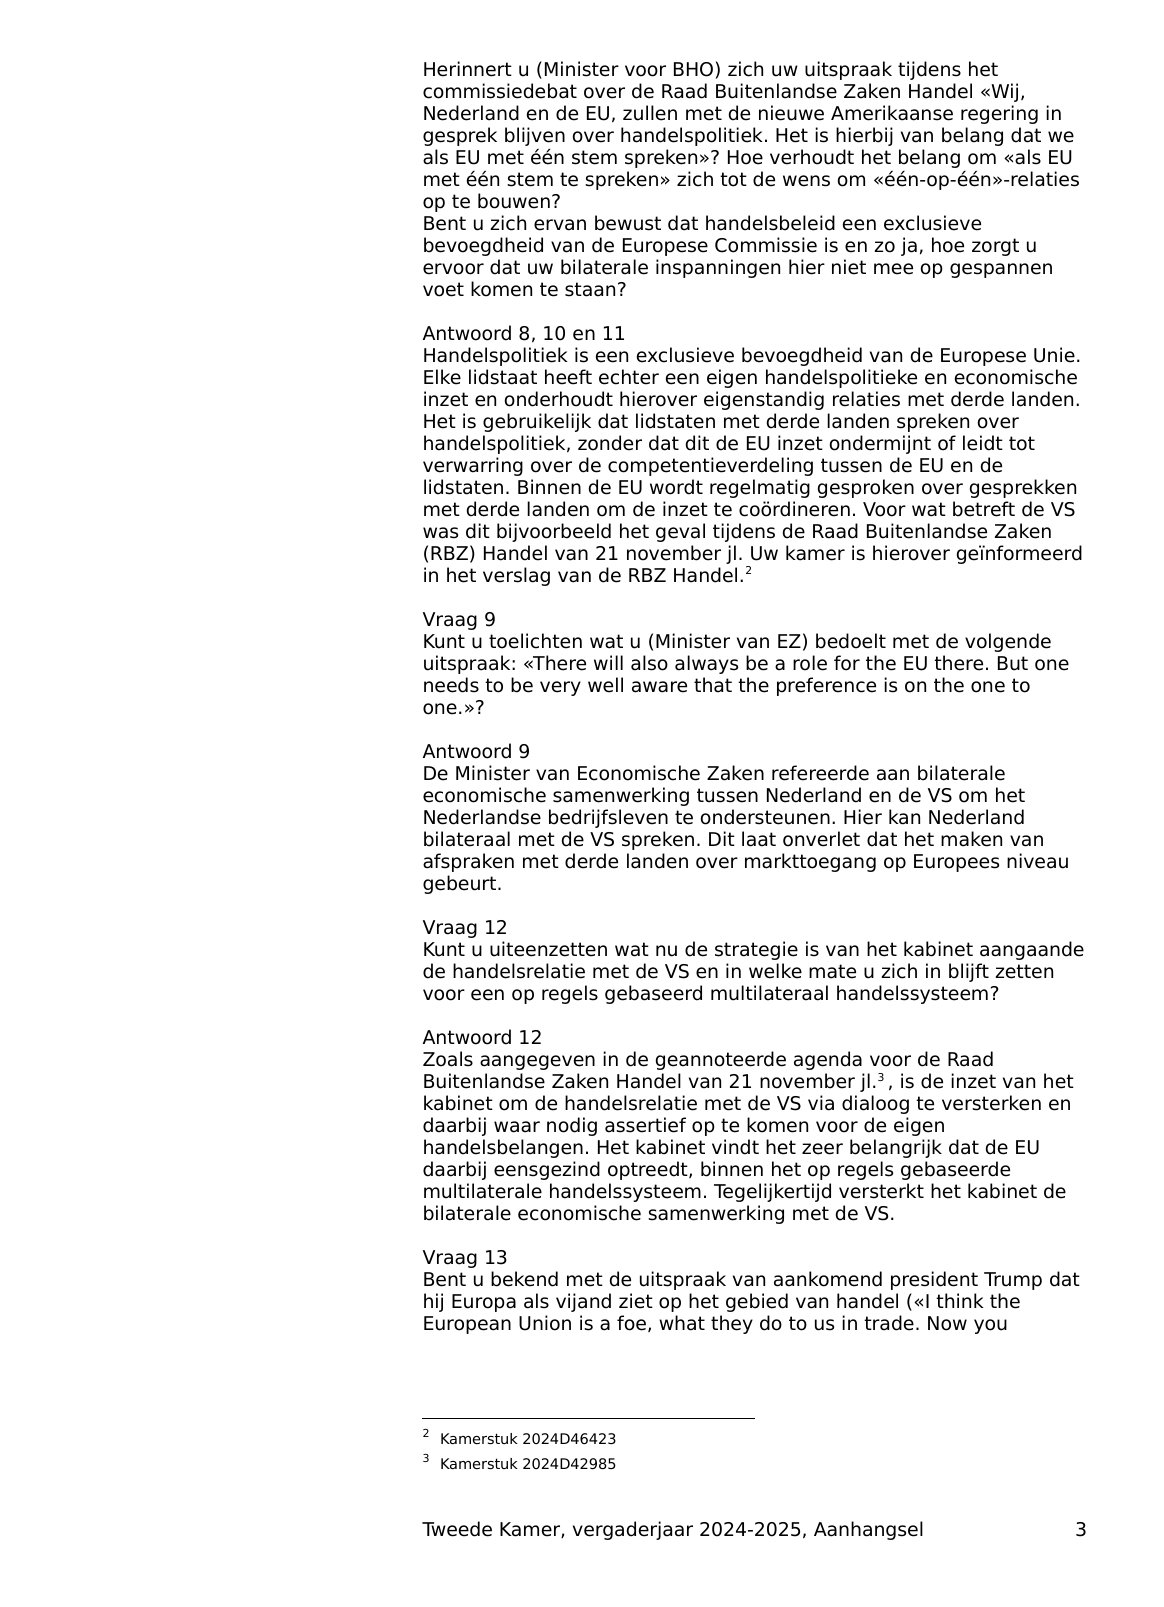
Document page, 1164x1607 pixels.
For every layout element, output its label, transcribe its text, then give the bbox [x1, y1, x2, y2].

text Kamerstuk 2024D46423 [422, 1427, 1087, 1449]
text Vraag 13 [422, 1247, 1087, 1269]
text Vraag 9 [422, 609, 1087, 631]
text Bent u bekend met de uitspraak van aankomend president Trump dat hij Europa als vijand ziet op het gebied van handel («I think the European Union is a foe, what they do to us in trade. Now you [422, 1269, 1087, 1335]
text Antwoord 9 [422, 741, 1087, 763]
text Kamerstuk 2024D42985 [422, 1452, 1087, 1474]
text Herinnert u (Minister voor BHO) zich uw uitspraak tijdens het commissiedebat over de Raad Buitenlandse Zaken Handel «Wij, Nederland en de EU, zullen met de nieuwe Amerikaanse regering in gesprek blijven over handelspolitiek. Het is hierbij van belang dat we als EU met één stem spreken»? Hoe verhoudt het belang om «als EU met één stem te spreken» zich tot de wens om «één-op-één»-relaties op te bouwen? [422, 59, 1087, 213]
text Vraag 12 [422, 917, 1087, 939]
text Zoals aangegeven in de geannoteerde agenda voor de Raad Buitenlandse Zaken Handel van 21 november jl., is de inzet van het kabinet om de handelsrelatie met de VS via dialoog te versterken en daarbij waar nodig assertief op te komen voor de eigen handelsbelangen. Het kabinet vindt het zeer belangrijk dat de EU daarbij eensgezind optreedt, binnen het op regels gebaseerde multilaterale handelssysteem. Tegelijkertijd versterkt het kabinet de bilaterale economische samenwerking met de VS. [422, 1049, 1087, 1225]
text Bent u zich ervan bewust dat handelsbeleid een exclusieve bevoegdheid van de Europese Commissie is en zo ja, hoe zorgt u ervoor dat uw bilaterale inspanningen hier niet mee op gespannen voet komen te staan? [422, 213, 1087, 301]
text Kunt u toelichten wat u (Minister van EZ) bedoelt met de volgende uitspraak: «There will also always be a role for the EU there. But one needs to be very well aware that the preference is on the one to one.»? [422, 631, 1087, 719]
text Antwoord 8, 10 en 11 [422, 323, 1087, 345]
text Antwoord 12 [422, 1027, 1087, 1049]
text Handelspolitiek is een exclusieve bevoegdheid van de Europese Unie. Elke lidstaat heeft echter een eigen handelspolitieke en economische inzet en onderhoudt hierover eigenstandig relaties met derde landen. Het is gebruikelijk dat lidstaten met derde landen spreken over handelspolitiek, zonder dat dit de EU inzet ondermijnt of leidt tot verwarring over de competentieverdeling tussen de EU en de lidstaten. Binnen de EU wordt regelmatig gesproken over gesprekken met derde landen om de inzet te coördineren. Voor wat betreft de VS was dit bijvoorbeeld het geval tijdens de Raad Buitenlandse Zaken (RBZ) Handel van 21 november jl. Uw kamer is hierover geïnformeerd in het verslag van de RBZ Handel. [422, 345, 1087, 587]
text Kunt u uiteenzetten wat nu de strategie is van het kabinet aangaande de handelsrelatie met de VS en in welke mate u zich in blijft zetten voor een op regels gebaseerd multilateraal handelssysteem? [422, 939, 1087, 1005]
text De Minister van Economische Zaken refereerde aan bilaterale economische samenwerking tussen Nederland en de VS om het Nederlandse bedrijfsleven te ondersteunen. Hier kan Nederland bilateraal met de VS spreken. Dit laat onverlet dat het maken van afspraken met derde landen over markttoegang op Europees niveau gebeurt. [422, 763, 1087, 895]
